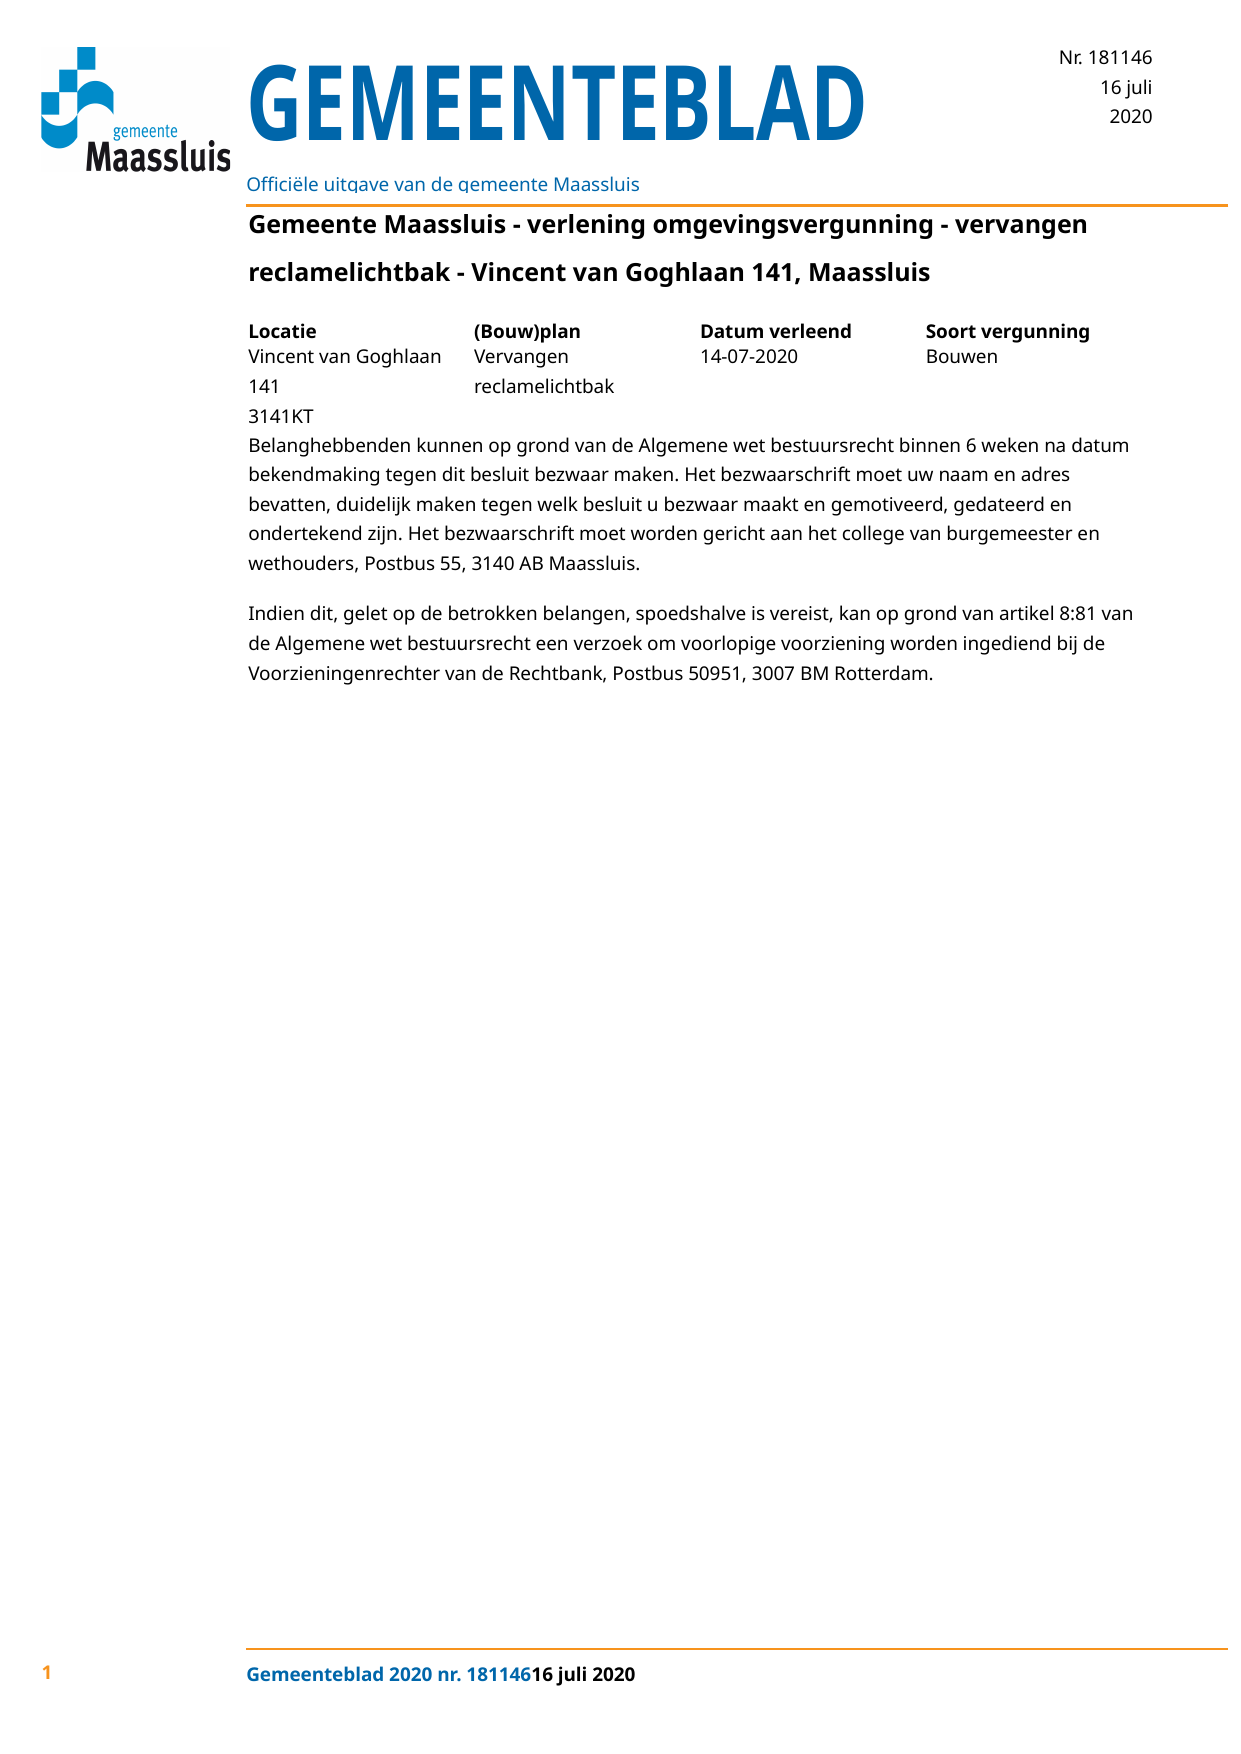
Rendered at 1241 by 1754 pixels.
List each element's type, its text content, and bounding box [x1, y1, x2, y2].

table_cell 14-07-2020 [700, 344, 926, 429]
text Gemeente Maassluis - verlening omgevingsvergunning - vervangen reclamelichtbak - Vincent van Goghlaan 141, Maassluis [248, 207, 1152, 288]
table_header Soort vergunning [926, 318, 1152, 344]
table_cell Vincent van Goghlaan 141 3141KT [248, 344, 474, 429]
picture [41, 47, 77, 92]
table_header (Bouw)plan [474, 318, 700, 344]
table_cell Vervangen reclamelichtbak [474, 344, 700, 429]
table_cell Bouwen [926, 344, 1152, 429]
text Belanghebbenden kunnen op grond van de Algemene wet bestuursrecht binnen 6 weken na datum bekendmaking tegen dit besluit bezwaar maken. Het bezwaarschrift moet uw naam en adres bevatten, duidelijk maken tegen welk besluit u bezwaar maakt en gemotiveerd, gedateerd en ondertekend zijn. Het bezwaarschrift moet worden gericht aan het college van burgemeester en wethouders, Postbus 55, 3140 AB Maassluis. [248, 432, 1152, 576]
table_header Datum verleend [700, 318, 926, 344]
text Indien dit, gelet op de betrokken belangen, spoedshalve is vereist, kan op grond van artikel 8:81 van de Algemene wet bestuursrecht een verzoek om voorlopige voorziening worden ingediend bij de Voorzieningenrechter van de Rechtbank, Postbus 50951, 3007 BM Rotterdam. [248, 601, 1152, 686]
picture [41, 47, 231, 172]
table_header Locatie [248, 318, 474, 344]
